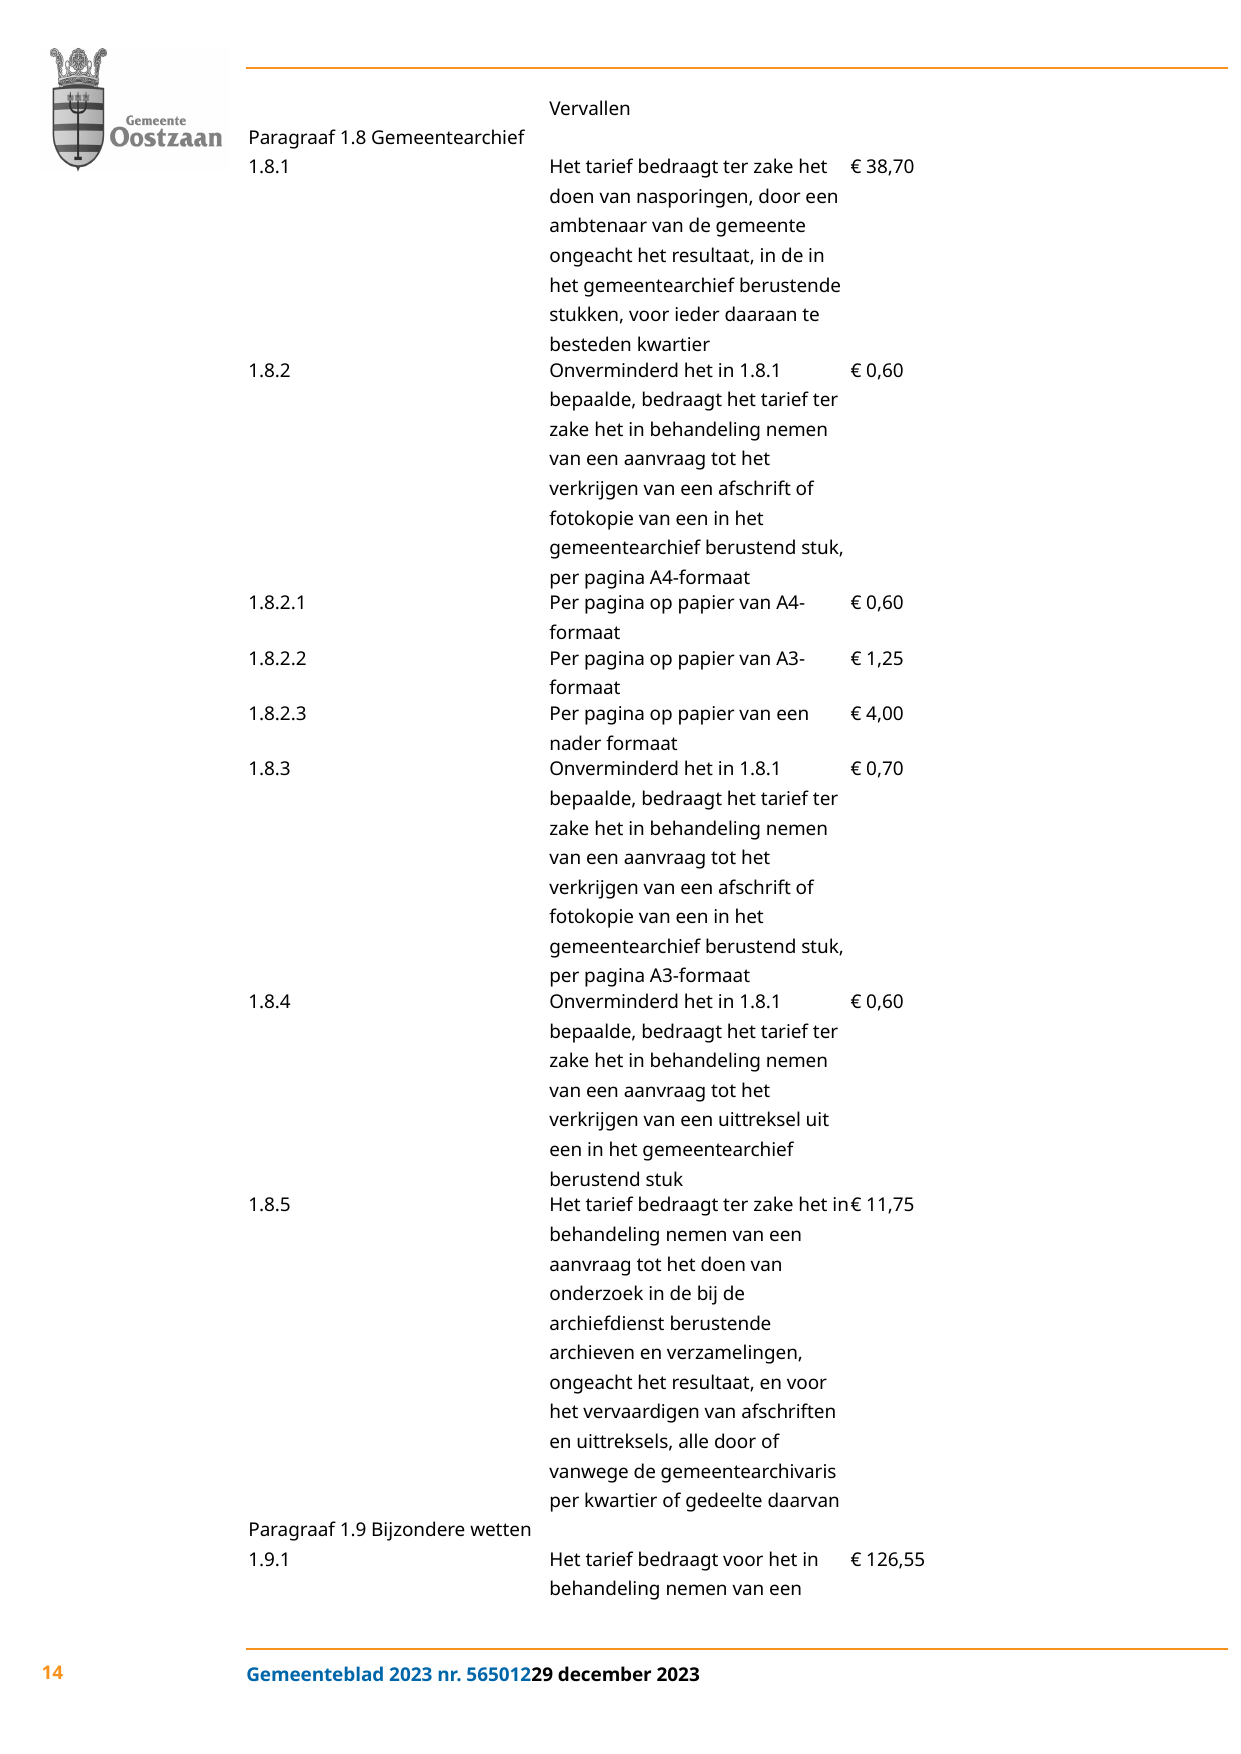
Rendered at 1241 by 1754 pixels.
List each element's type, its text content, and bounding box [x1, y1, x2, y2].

table_header [850, 95, 1152, 121]
table_cell Onverminderd het in 1.8.1 bepaalde, bedraagt het tarief ter zake het in behandeling nemen van een aanvraag tot het verkrijgen van een afschrift of fotokopie van een in het gemeentearchief berustend stuk, per pagina A4-formaat [549, 357, 850, 589]
table_cell € 4,00 [850, 700, 1152, 756]
table_cell 1.8.3 [248, 756, 549, 988]
table_header € 38,70 [850, 154, 1152, 357]
table_cell € 0,60 [850, 590, 1152, 645]
table_header 1.8.1 [248, 154, 549, 357]
table_header [248, 95, 549, 121]
table_cell Per pagina op papier van A3-formaat [549, 645, 850, 700]
table_cell 1.8.5 [248, 1192, 549, 1513]
table_header 1.9.1 [248, 1546, 549, 1601]
table_cell € 0,60 [850, 988, 1152, 1192]
table_cell € 1,25 [850, 645, 1152, 700]
table_header Vervallen [549, 95, 850, 121]
table_cell Per pagina op papier van een nader formaat [549, 700, 850, 756]
table_cell Onverminderd het in 1.8.1 bepaalde, bedraagt het tarief ter zake het in behandeling nemen van een aanvraag tot het verkrijgen van een afschrift of fotokopie van een in het gemeentearchief berustend stuk, per pagina A3-formaat [549, 756, 850, 988]
table_cell 1.8.2.3 [248, 700, 549, 756]
table_cell 1.8.4 [248, 988, 549, 1192]
picture [41, 47, 231, 172]
table_cell 1.8.2.1 [248, 590, 549, 645]
table_cell € 0,60 [850, 357, 1152, 589]
table_cell Onverminderd het in 1.8.1 bepaalde, bedraagt het tarief ter zake het in behandeling nemen van een aanvraag tot het verkrijgen van een uittreksel uit een in het gemeentearchief berustend stuk [549, 988, 850, 1192]
table_cell 1.8.2 [248, 357, 549, 589]
table_cell € 0,70 [850, 756, 1152, 988]
table_cell € 11,75 [850, 1192, 1152, 1513]
table_header Het tarief bedraagt ter zake het doen van nasporingen, door een ambtenaar van de gemeente ongeacht het resultaat, in de in het gemeentearchief berustende stukken, voor ieder daaraan te besteden kwartier [549, 154, 850, 357]
text Paragraaf 1.8 Gemeentearchief [248, 124, 1152, 149]
table_cell Het tarief bedraagt ter zake het in behandeling nemen van een aanvraag tot het doen van onderzoek in de bij de archiefdienst berustende archieven en verzamelingen, ongeacht het resultaat, en voor het vervaardigen van afschriften en uittreksels, alle door of vanwege de gemeentearchivaris per kwartier of gedeelte daarvan [549, 1192, 850, 1513]
text Paragraaf 1.9 Bijzondere wetten [248, 1516, 1152, 1542]
table_header Het tarief bedraagt voor het in behandeling nemen van een [549, 1546, 850, 1601]
table_cell 1.8.2.2 [248, 645, 549, 700]
table_header € 126,55 [850, 1546, 1152, 1601]
table_cell Per pagina op papier van A4-formaat [549, 590, 850, 645]
